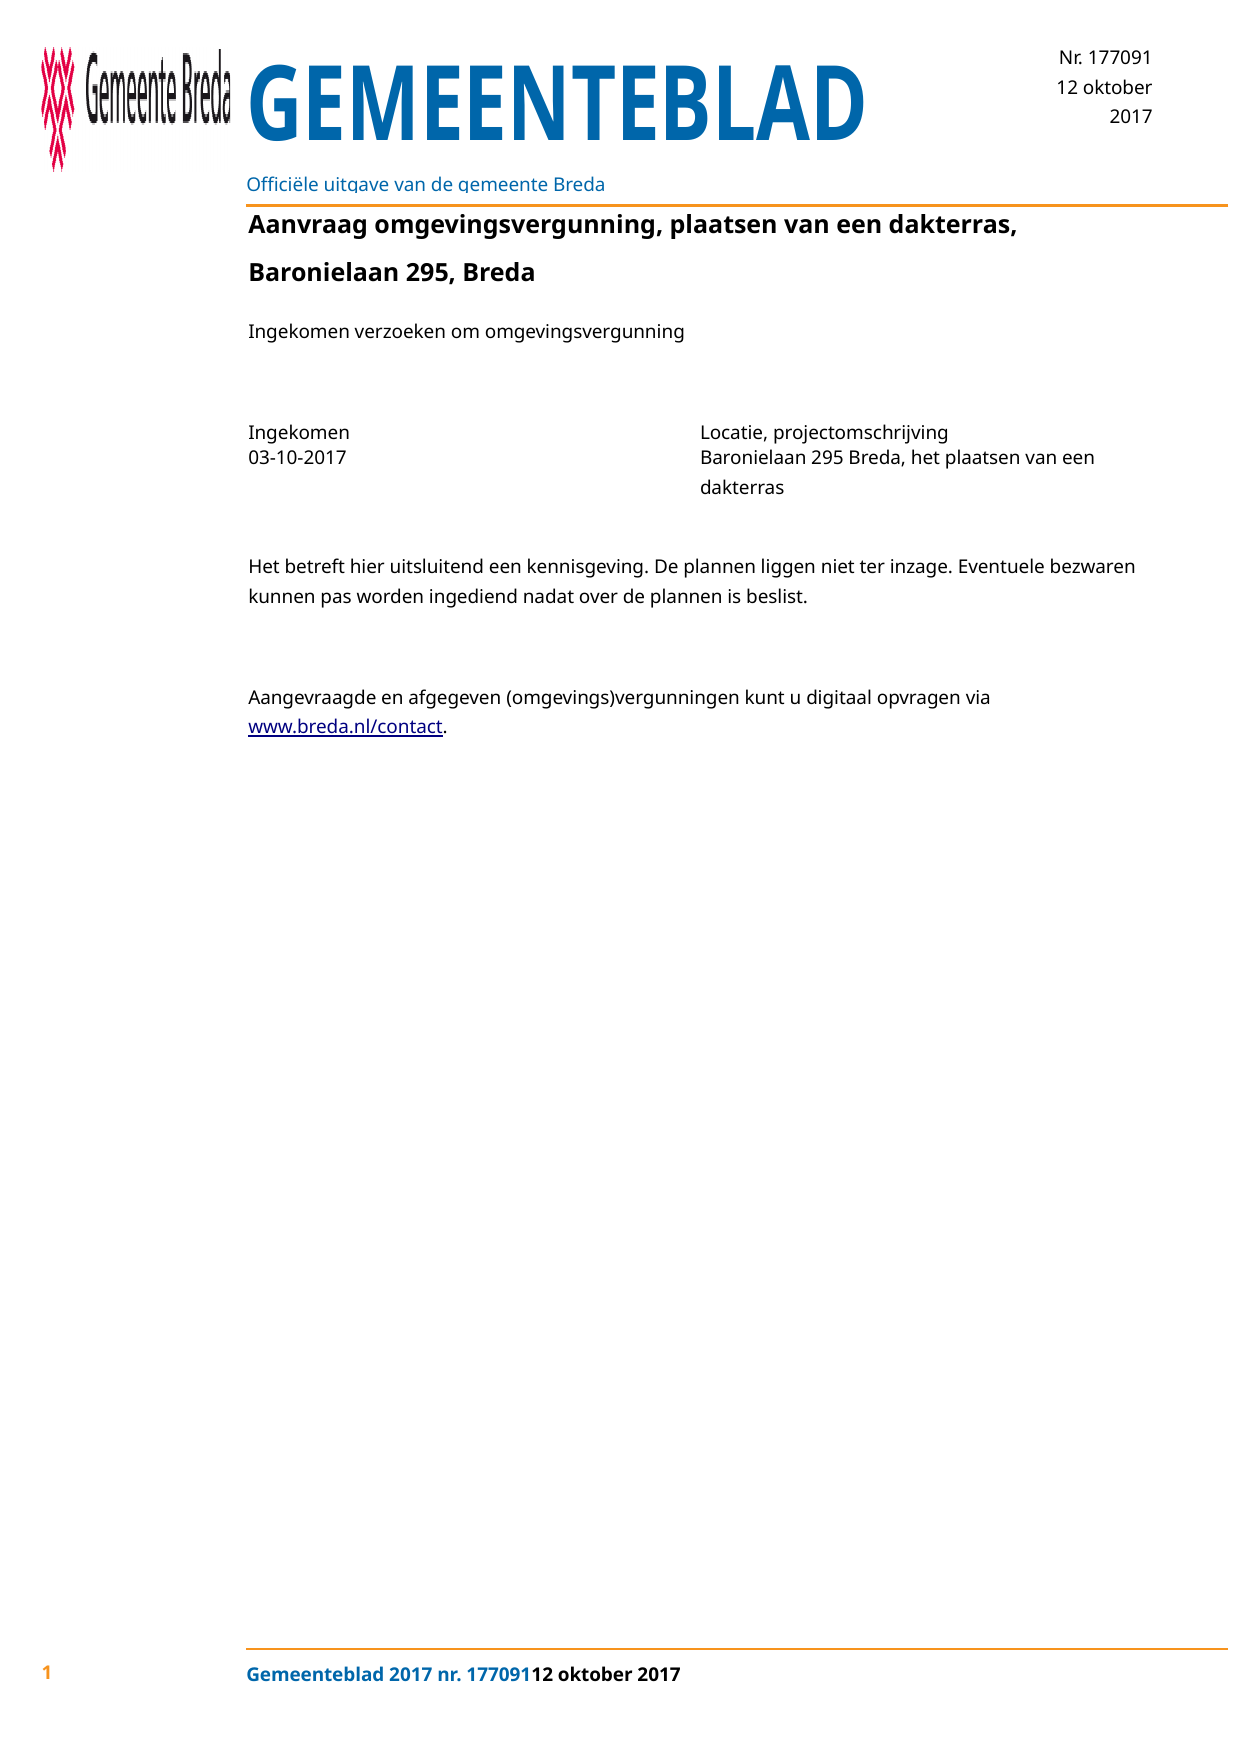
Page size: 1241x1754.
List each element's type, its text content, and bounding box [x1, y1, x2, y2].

text Aangevraagde en afgegeven (omgevings)vergunningen kunt u digitaal opvragen via www.breda.nl/contact. [248, 684, 1152, 739]
table_header Locatie, projectomschrijving [700, 419, 1152, 444]
table_cell Baronielaan 295 Breda, het plaatsen van een dakterras [700, 445, 1152, 500]
picture [41, 47, 231, 172]
table_header Ingekomen [248, 419, 700, 444]
table_cell 03-10-2017 [248, 445, 700, 500]
text Het betreft hier uitsluitend een kennisgeving. De plannen liggen niet ter inzage. Eventuele bezwaren kunnen pas worden ingediend nadat over de plannen is beslist. [248, 553, 1152, 609]
text Ingekomen verzoeken om omgevingsvergunning [248, 318, 1152, 344]
text Aanvraag omgevingsvergunning, plaatsen van een dakterras, Baronielaan 295, Breda [248, 207, 1152, 288]
